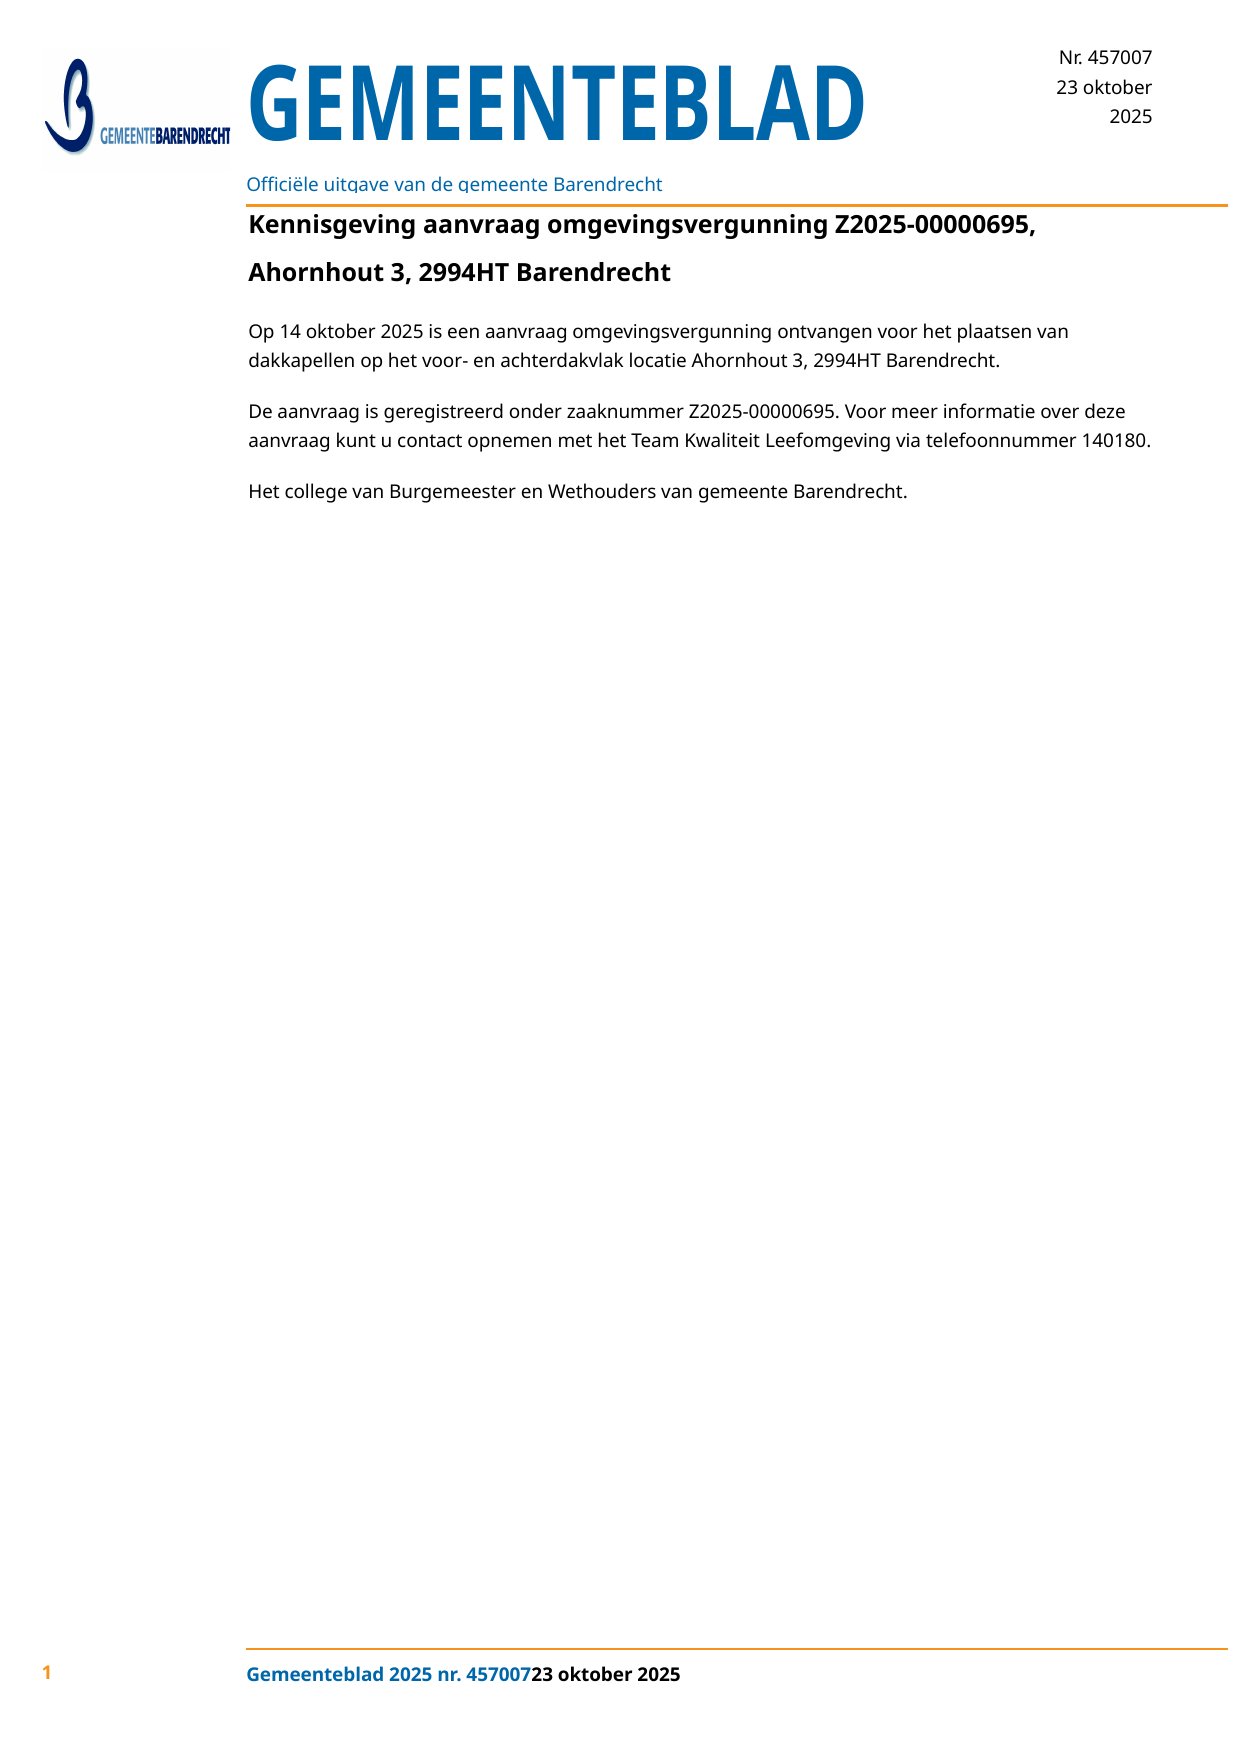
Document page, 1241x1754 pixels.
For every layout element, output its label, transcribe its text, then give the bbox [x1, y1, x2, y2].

text Het college van Burgemeester en Wethouders van gemeente Barendrecht. [248, 478, 1152, 504]
text Kennisgeving aanvraag omgevingsvergunning Z2025-00000695, Ahornhout 3, 2994HT Barendrecht [248, 207, 1152, 288]
picture [41, 47, 231, 172]
text Op 14 oktober 2025 is een aanvraag omgevingsvergunning ontvangen voor het plaatsen van dakkapellen op het voor- en achterdakvlak locatie Ahornhout 3, 2994HT Barendrecht. [248, 318, 1152, 373]
text De aanvraag is geregistreerd onder zaaknummer Z2025-00000695. Voor meer informatie over deze aanvraag kunt u contact opnemen met het Team Kwaliteit Leefomgeving via telefoonnummer 140180. [248, 398, 1152, 453]
